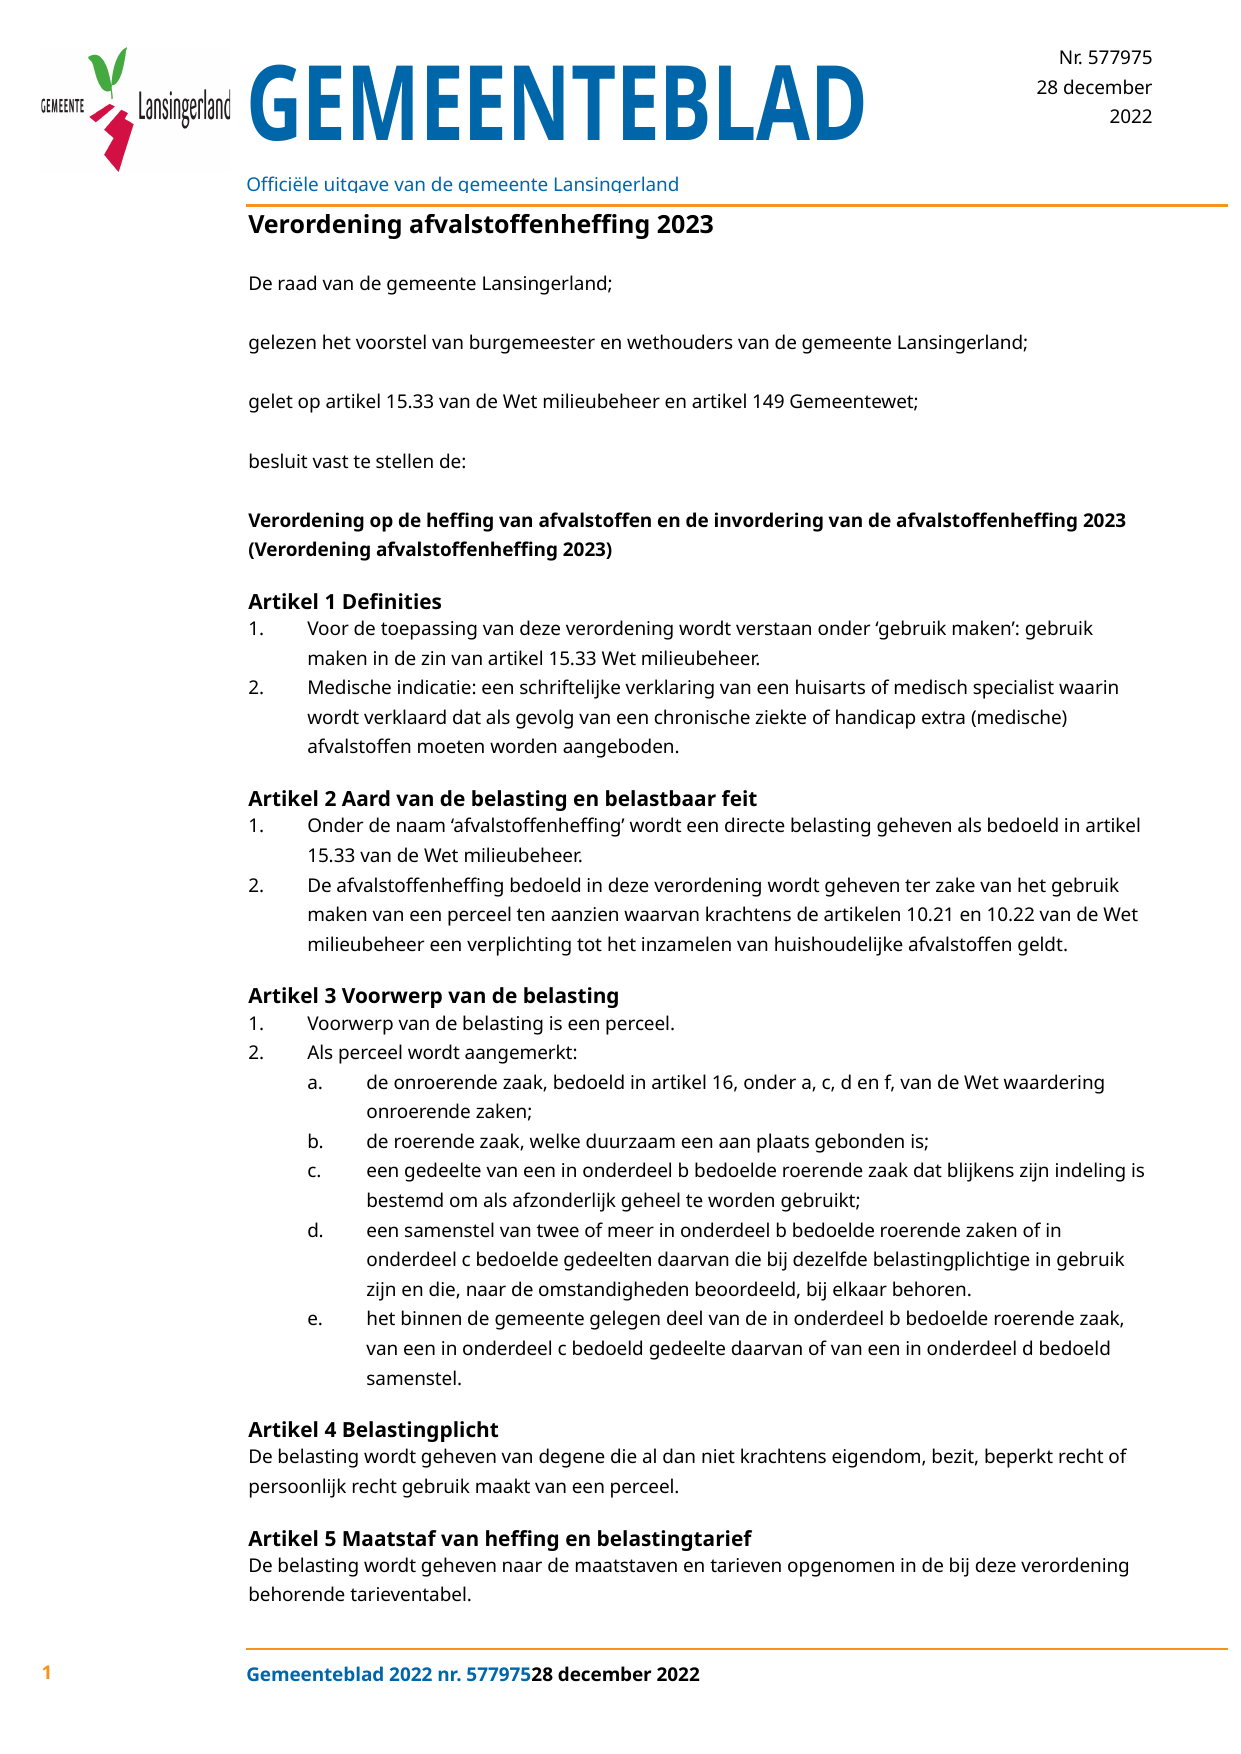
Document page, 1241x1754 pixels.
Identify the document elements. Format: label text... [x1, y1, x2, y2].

text Artikel 5 Maatstaf van heffing en belastingtarief [248, 1524, 1152, 1552]
picture [41, 47, 231, 172]
text gelet op artikel 15.33 van de Wet milieubeheer en artikel 149 Gemeentewet; [248, 389, 1152, 414]
list de onroerende zaak, bedoeld in artikel 16, onder a, c, d en f, van de Wet waardering onroerende zaken; [307, 1069, 1152, 1124]
list Medische indicatie: een schriftelijke verklaring van een huisarts of medisch specialist waarin wordt verklaard dat als gevolg van een chronische ziekte of handicap extra (medische) afvalstoffen moeten worden aangeboden. [248, 674, 1152, 759]
list een samenstel van twee of meer in onderdeel b bedoelde roerende zaken of in onderdeel c bedoelde gedeelten daarvan die bij dezelfde belastingplichtige in gebruik zijn en die, naar de omstandigheden beoordeeld, bij elkaar behoren. [307, 1217, 1152, 1302]
text besluit vast te stellen de: [248, 448, 1152, 473]
text Artikel 3 Voorwerp van de belasting [248, 981, 1152, 1010]
text De belasting wordt geheven van degene die al dan niet krachtens eigendom, bezit, beperkt recht of persoonlijk recht gebruik maakt van een perceel. [248, 1444, 1152, 1499]
text Verordening op de heffing van afvalstoffen en de invordering van de afvalstoffenheffing 2023 (Verordening afvalstoffenheffing 2023) [248, 507, 1152, 562]
list het binnen de gemeente gelegen deel van de in onderdeel b bedoelde roerende zaak, van een in onderdeel c bedoeld gedeelte daarvan of van een in onderdeel d bedoeld samenstel. [307, 1306, 1152, 1391]
list Voor de toepassing van deze verordening wordt verstaan onder ‘gebruik maken’: gebruik maken in de zin van artikel 15.33 Wet milieubeheer. [248, 615, 1152, 671]
text Verordening afvalstoffenheffing 2023 [248, 207, 1152, 241]
text De belasting wordt geheven naar de maatstaven en tarieven opgenomen in de bij deze verordening behorende tarieventabel. [248, 1552, 1152, 1607]
list Als perceel wordt aangemerkt: [248, 1039, 1152, 1065]
text Artikel 2 Aard van de belasting en belastbaar feit [248, 784, 1152, 813]
list Voorwerp van de belasting is een perceel. [248, 1010, 1152, 1036]
text gelezen het voorstel van burgemeester en wethouders van de gemeente Lansingerland; [248, 329, 1152, 355]
text Artikel 1 Definities [248, 587, 1152, 615]
text Artikel 4 Belastingplicht [248, 1415, 1152, 1444]
list Onder de naam ‘afvalstoffenheffing’ wordt een directe belasting geheven als bedoeld in artikel 15.33 van de Wet milieubeheer. [248, 813, 1152, 868]
list een gedeelte van een in onderdeel b bedoelde roerende zaak dat blijkens zijn indeling is bestemd om als afzonderlijk geheel te worden gebruikt; [307, 1158, 1152, 1213]
text De raad van de gemeente Lansingerland; [248, 270, 1152, 296]
list de roerende zaak, welke duurzaam een aan plaats gebonden is; [307, 1128, 1152, 1154]
list De afvalstoffenheffing bedoeld in deze verordening wordt geheven ter zake van het gebruik maken van een perceel ten aanzien waarvan krachtens de artikelen 10.21 en 10.22 van de Wet milieubeheer een verplichting tot het inzamelen van huishoudelijke afvalstoffen geldt. [248, 872, 1152, 957]
